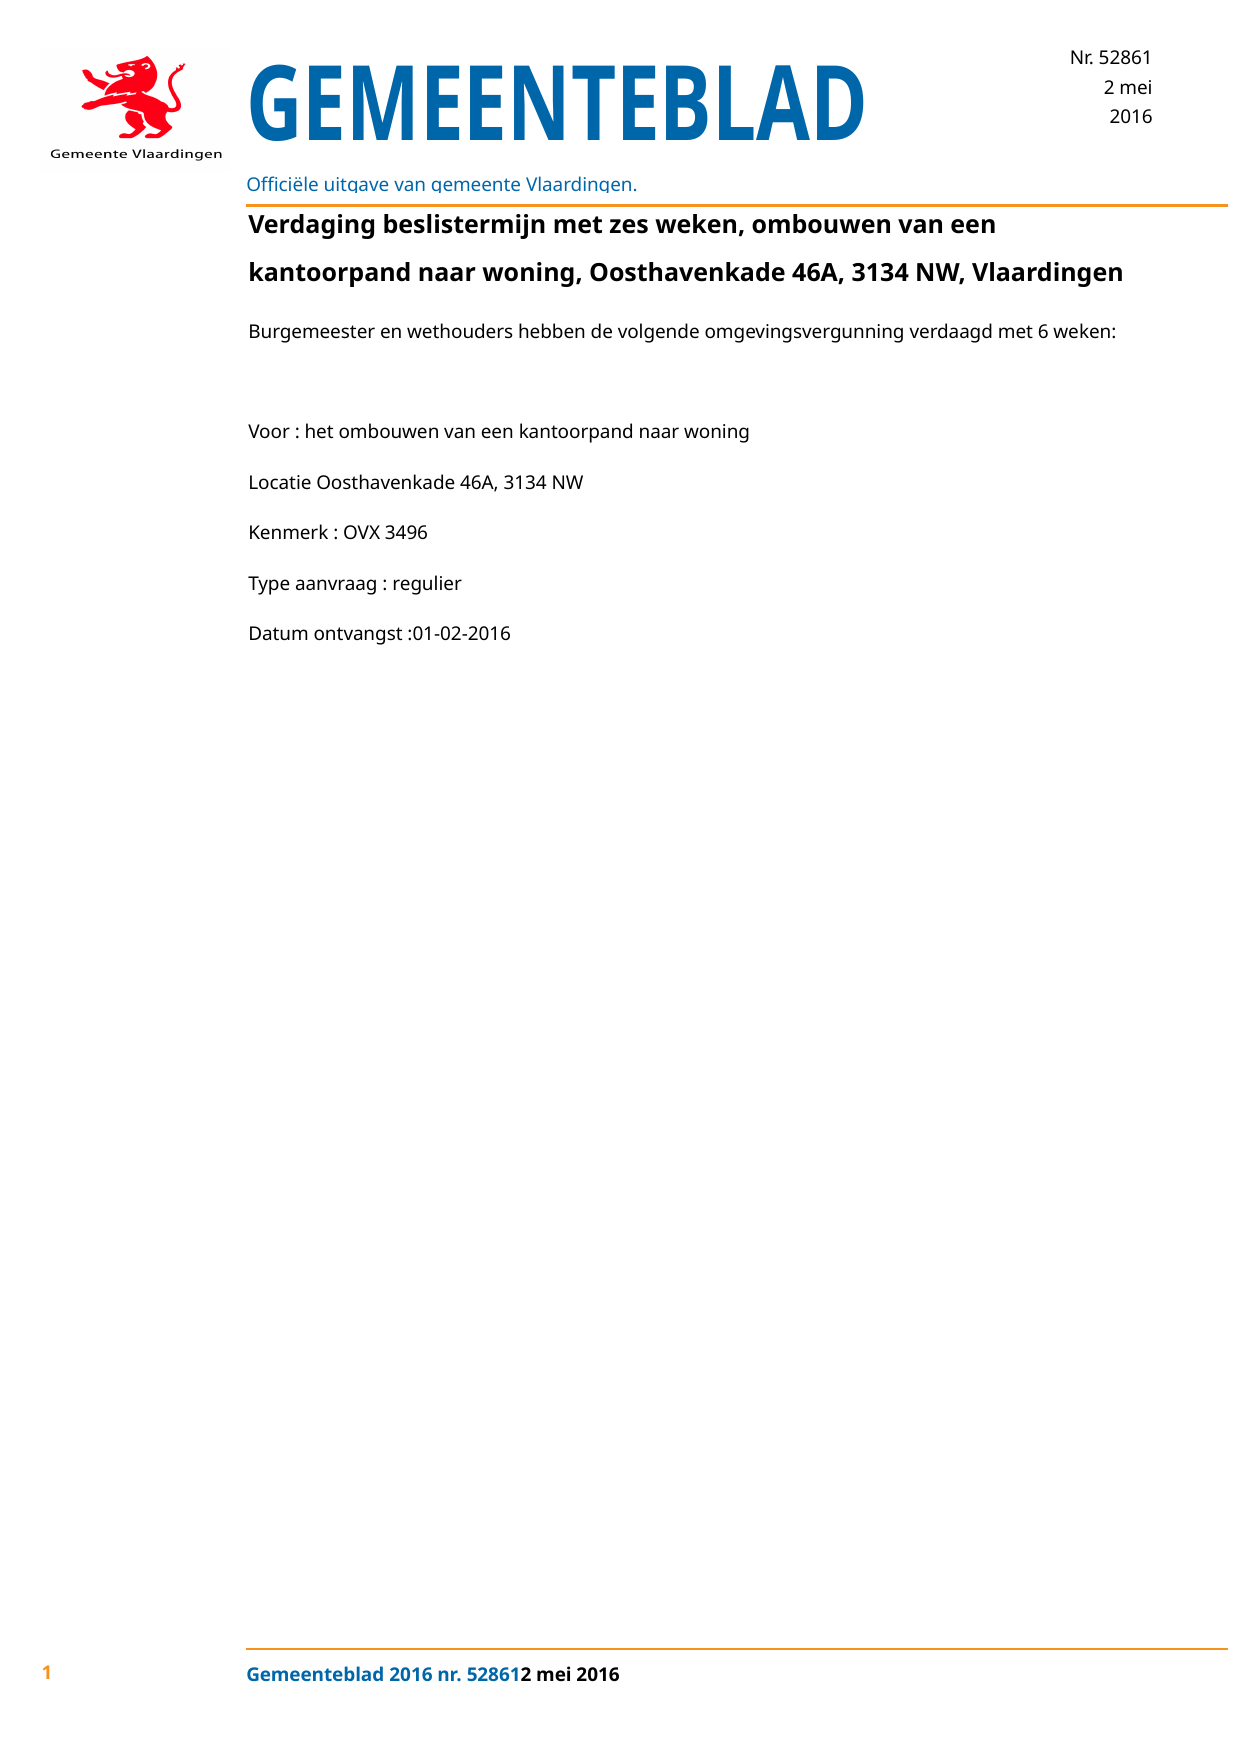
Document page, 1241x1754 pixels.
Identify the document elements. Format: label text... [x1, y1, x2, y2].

text Datum ontvangst :01-02-2016 [248, 620, 1152, 646]
text Verdaging beslistermijn met zes weken, ombouwen van een kantoorpand naar woning, Oosthavenkade 46A, 3134 NW, Vlaardingen [248, 207, 1152, 288]
text Burgemeester en wethouders hebben de volgende omgevingsvergunning verdaagd met 6 weken: [248, 318, 1152, 344]
text Voor : het ombouwen van een kantoorpand naar woning [248, 419, 1152, 444]
text Locatie Oosthavenkade 46A, 3134 NW [248, 469, 1152, 495]
text Type aanvraag : regulier [248, 570, 1152, 596]
picture [41, 47, 231, 172]
text Kenmerk : OVX 3496 [248, 519, 1152, 545]
